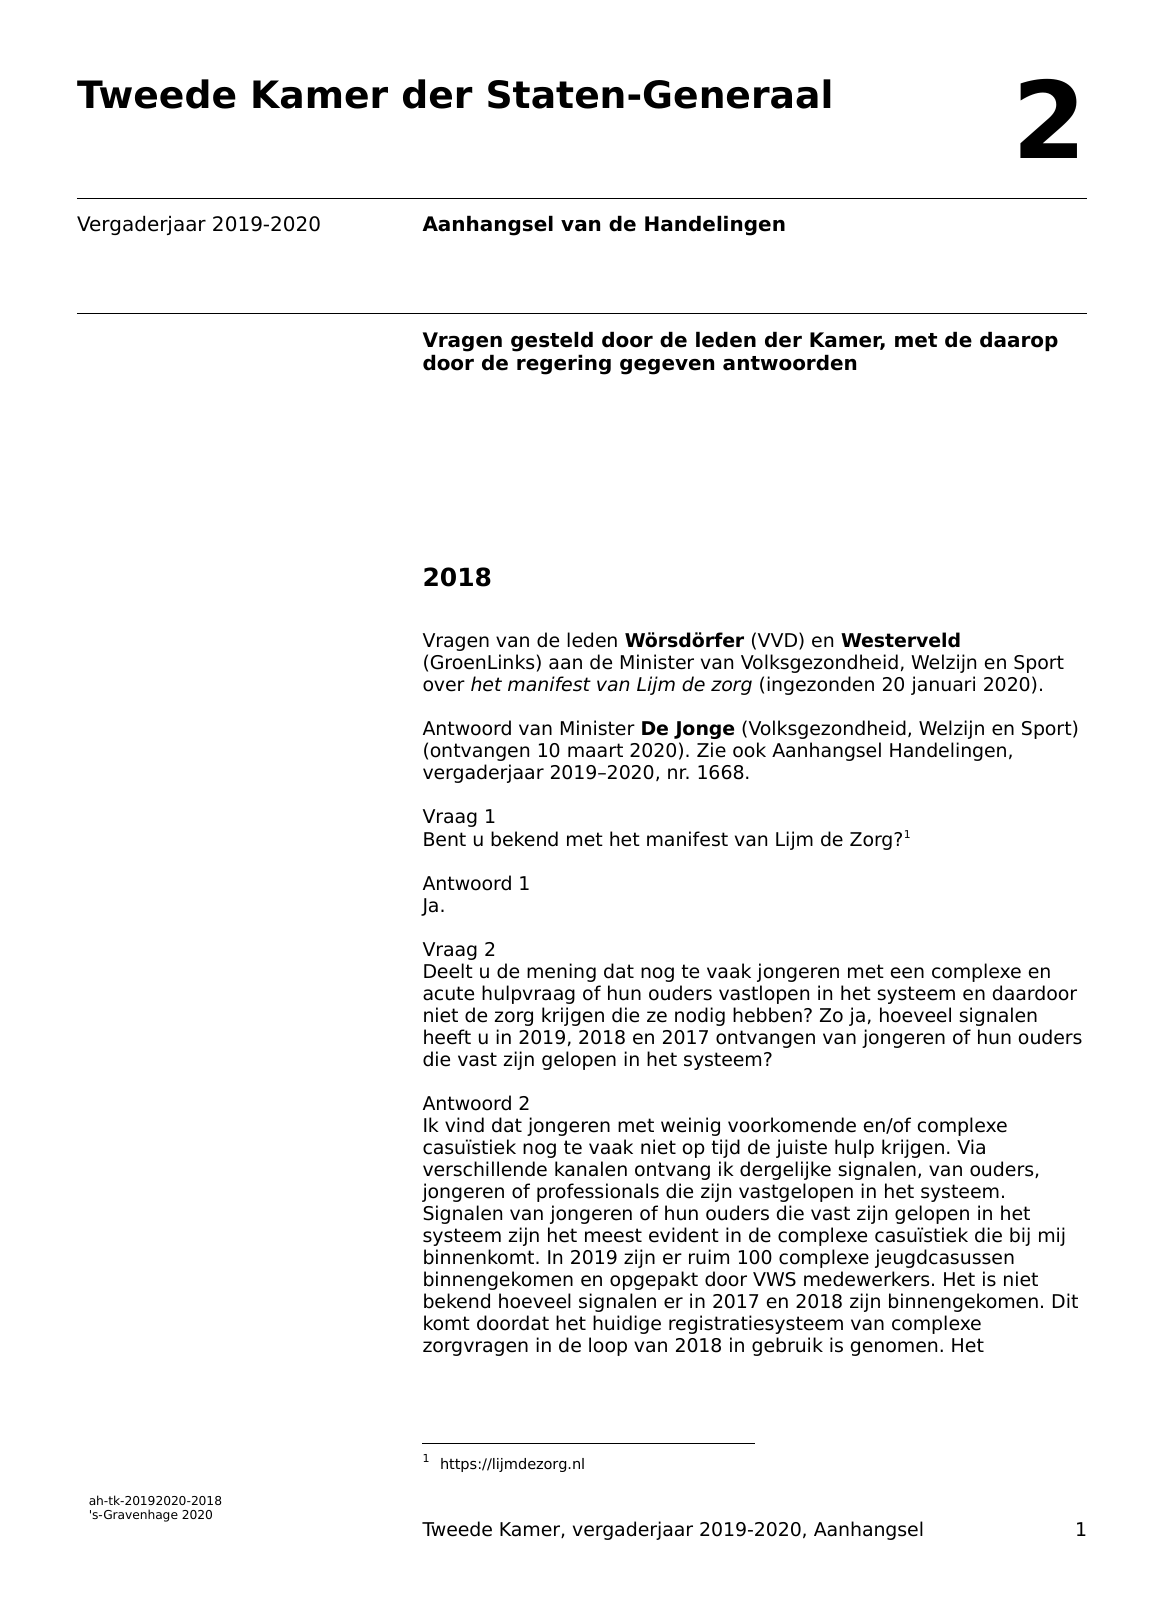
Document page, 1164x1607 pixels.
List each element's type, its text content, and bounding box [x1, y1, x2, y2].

table_header 2 [886, 59, 1087, 198]
text Vragen van de leden Wörsdörfer (VVD) en Westerveld (GroenLinks) aan de Minister van Volksgezondheid, Welzijn en Sport over het manifest van Lijm de zorg (ingezonden 20 januari 2020). [422, 630, 1087, 696]
table_cell Aanhangsel van de Handelingen [422, 199, 1087, 313]
text Bent u bekend met het manifest van Lijm de Zorg? [422, 828, 1087, 850]
text Ja. [422, 894, 1087, 917]
table_cell Vergaderjaar 2019-2020 [77, 199, 422, 313]
table_cell Vragen gesteld door de leden der Kamer, met de daarop door de regering gegeven antwoorden [422, 314, 1087, 375]
text Ik vind dat jongeren met weinig voorkomende en/of complexe casuïstiek nog te vaak niet op tijd de juiste hulp krijgen. Via verschillende kanalen ontvang ik dergelijke signalen, van ouders, jongeren of professionals die zijn vastgelopen in het systeem. [422, 1115, 1087, 1203]
text Vraag 1 [422, 806, 1087, 828]
text https://lijmdezorg.nl [422, 1452, 1087, 1474]
text 's-Gravenhage 2020 [88, 1508, 323, 1522]
text Signalen van jongeren of hun ouders die vast zijn gelopen in het systeem zijn het meest evident in de complexe casuïstiek die bij mij binnenkomt. In 2019 zijn er ruim 100 complexe jeugdcasussen binnengekomen en opgepakt door VWS medewerkers. Het is niet bekend hoeveel signalen er in 2017 en 2018 zijn binnengekomen. Dit komt doordat het huidige registratiesysteem van complexe zorgvragen in de loop van 2018 in gebruik is genomen. Het [422, 1203, 1087, 1357]
text Deelt u de mening dat nog te vaak jongeren met een complexe en acute hulpvraag of hun ouders vastlopen in het systeem en daardoor niet de zorg krijgen die ze nodig hebben? Zo ja, hoeveel signalen heeft u in 2019, 2018 en 2017 ontvangen van jongeren of hun ouders die vast zijn gelopen in het systeem? [422, 961, 1087, 1071]
text Antwoord van Minister De Jonge (Volksgezondheid, Welzijn en Sport) (ontvangen 10 maart 2020). Zie ook Aanhangsel Handelingen, vergaderjaar 2019–2020, nr. 1668. [422, 718, 1087, 784]
text Vraag 2 [422, 939, 1087, 961]
text 2018 [422, 563, 1087, 592]
text Antwoord 2 [422, 1093, 1087, 1115]
text ah-tk-20192020-2018 [88, 1494, 323, 1508]
table_cell [77, 314, 422, 375]
text Antwoord 1 [422, 873, 1087, 894]
table_header Tweede Kamer der Staten-Generaal [77, 59, 886, 198]
